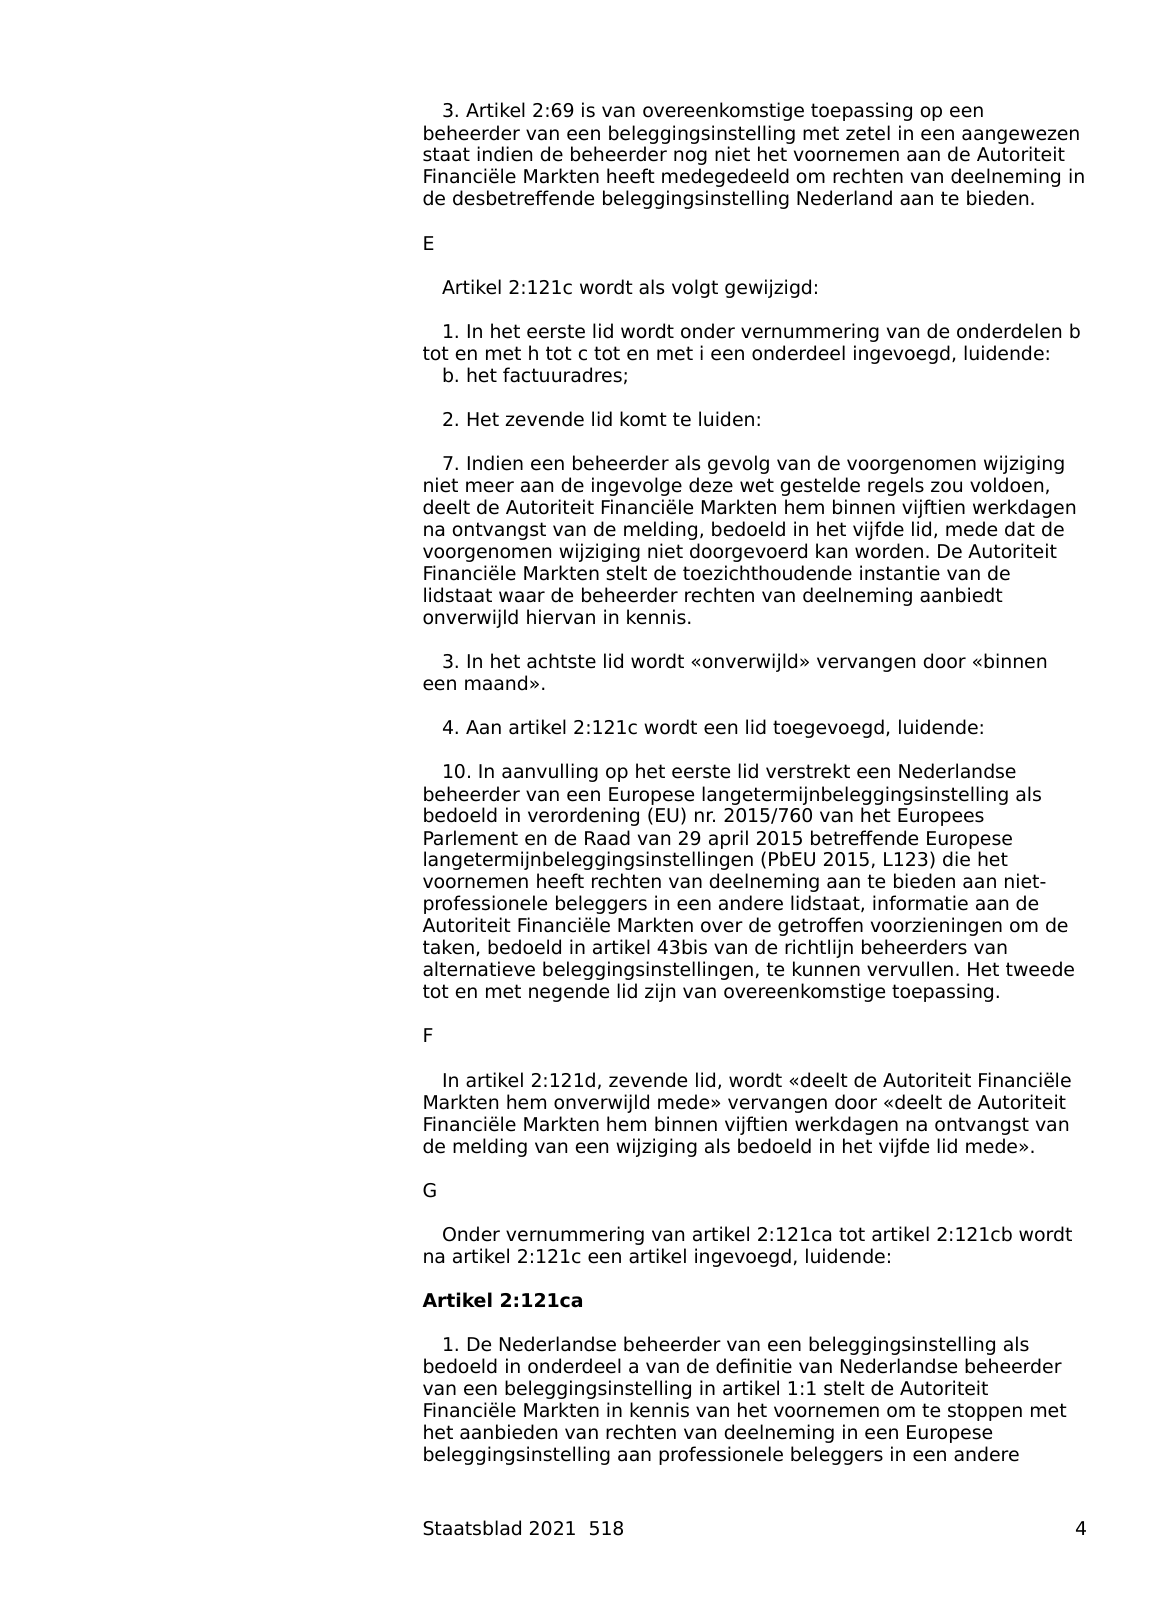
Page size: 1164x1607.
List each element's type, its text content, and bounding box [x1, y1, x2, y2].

text G [422, 1180, 1087, 1202]
text Onder vernummering van artikel 2:121ca tot artikel 2:121cb wordt na artikel 2:121c een artikel ingevoegd, luidende: [422, 1224, 1087, 1268]
text In artikel 2:121d, zevende lid, wordt «deelt de Autoriteit Financiële Markten hem onverwijld mede» vervangen door «deelt de Autoriteit Financiële Markten hem binnen vijftien werkdagen na ontvangst van de melding van een wijziging als bedoeld in het vijfde lid mede». [422, 1069, 1087, 1157]
text 3. Artikel 2:69 is van overeenkomstige toepassing op een beheerder van een beleggingsinstelling met zetel in een aangewezen staat indien de beheerder nog niet het voornemen aan de Autoriteit Financiële Markten heeft medegedeeld om rechten van deelneming in de desbetreffende beleggingsinstelling Nederland aan te bieden. [422, 100, 1087, 210]
text 7. Indien een beheerder als gevolg van de voorgenomen wijziging niet meer aan de ingevolge deze wet gestelde regels zou voldoen, deelt de Autoriteit Financiële Markten hem binnen vijftien werkdagen na ontvangst van de melding, bedoeld in het vijfde lid, mede dat de voorgenomen wijziging niet doorgevoerd kan worden. De Autoriteit Financiële Markten stelt de toezichthoudende instantie van de lidstaat waar de beheerder rechten van deelneming aanbiedt onverwijld hiervan in kennis. [422, 453, 1087, 629]
text 3. In het achtste lid wordt «onverwijld» vervangen door «binnen een maand». [422, 651, 1087, 695]
text 1. In het eerste lid wordt onder vernummering van de onderdelen b tot en met h tot c tot en met i een onderdeel ingevoegd, luidende: [422, 321, 1087, 365]
text 1. De Nederlandse beheerder van een beleggingsinstelling als bedoeld in onderdeel a van de definitie van Nederlandse beheerder van een beleggingsinstelling in artikel 1:1 stelt de Autoriteit Financiële Markten in kennis van het voornemen om te stoppen met het aanbieden van rechten van deelneming in een Europese beleggingsinstelling aan professionele beleggers in een andere [422, 1334, 1087, 1466]
text 4. Aan artikel 2:121c wordt een lid toegevoegd, luidende: [422, 717, 1087, 739]
text 2. Het zevende lid komt te luiden: [422, 409, 1087, 431]
text F [422, 1025, 1087, 1047]
text Artikel 2:121c wordt als volgt gewijzigd: [422, 277, 1087, 299]
text 10. In aanvulling op het eerste lid verstrekt een Nederlandse beheerder van een Europese langetermijnbeleggingsinstelling als bedoeld in verordening (EU) nr. 2015/760 van het Europees Parlement en de Raad van 29 april 2015 betreffende Europese langetermijnbeleggingsinstellingen (PbEU 2015, L123) die het voornemen heeft rechten van deelneming aan te bieden aan niet-professionele beleggers in een andere lidstaat, informatie aan de Autoriteit Financiële Markten over de getroffen voorzieningen om de taken, bedoeld in artikel 43bis van de richtlijn beheerders van alternatieve beleggingsinstellingen, te kunnen vervullen. Het tweede tot en met negende lid zijn van overeenkomstige toepassing. [422, 761, 1087, 1003]
subtitle Artikel 2:121ca [422, 1290, 1087, 1312]
text b. het factuuradres; [422, 365, 1087, 387]
text E [422, 232, 1087, 254]
